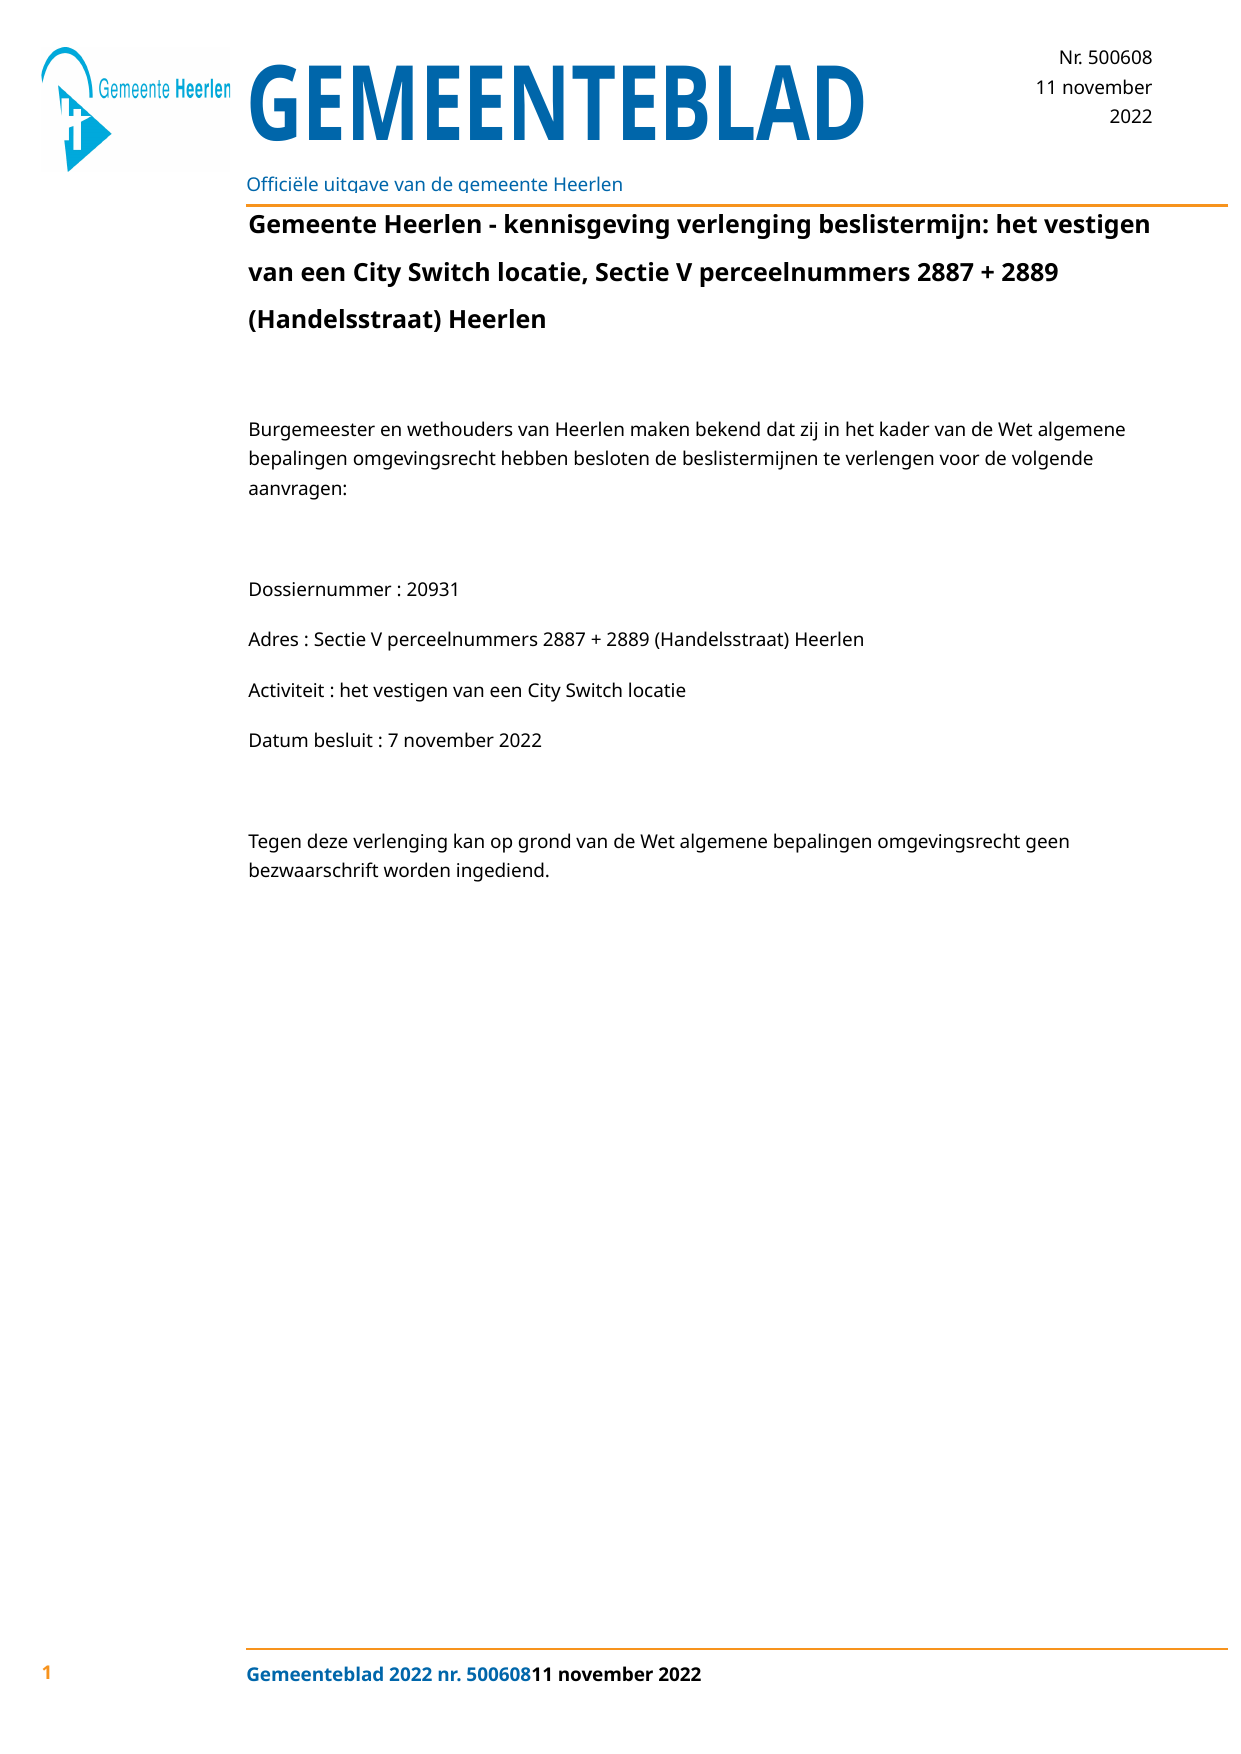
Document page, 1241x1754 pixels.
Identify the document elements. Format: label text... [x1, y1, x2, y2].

text Dossiernummer : 20931 [248, 576, 1152, 602]
text Gemeente Heerlen - kennisgeving verlenging beslistermijn: het vestigen van een City Switch locatie, Sectie V perceelnummers 2887 + 2889 (Handelsstraat) Heerlen [248, 207, 1152, 336]
text Adres : Sectie V perceelnummers 2887 + 2889 (Handelsstraat) Heerlen [248, 626, 1152, 652]
picture [41, 47, 59, 70]
text Burgemeester en wethouders van Heerlen maken bekend dat zij in het kader van de Wet algemene bepalingen omgevingsrecht hebben besloten de beslistermijnen te verlengen voor de volgende aanvragen: [248, 416, 1152, 501]
picture [41, 47, 231, 172]
text Tegen deze verlenging kan op grond van de Wet algemene bepalingen omgevingsrecht geen bezwaarschrift worden ingediend. [248, 828, 1152, 883]
text Activiteit : het vestigen van een City Switch locatie [248, 677, 1152, 702]
text Datum besluit : 7 november 2022 [248, 727, 1152, 753]
